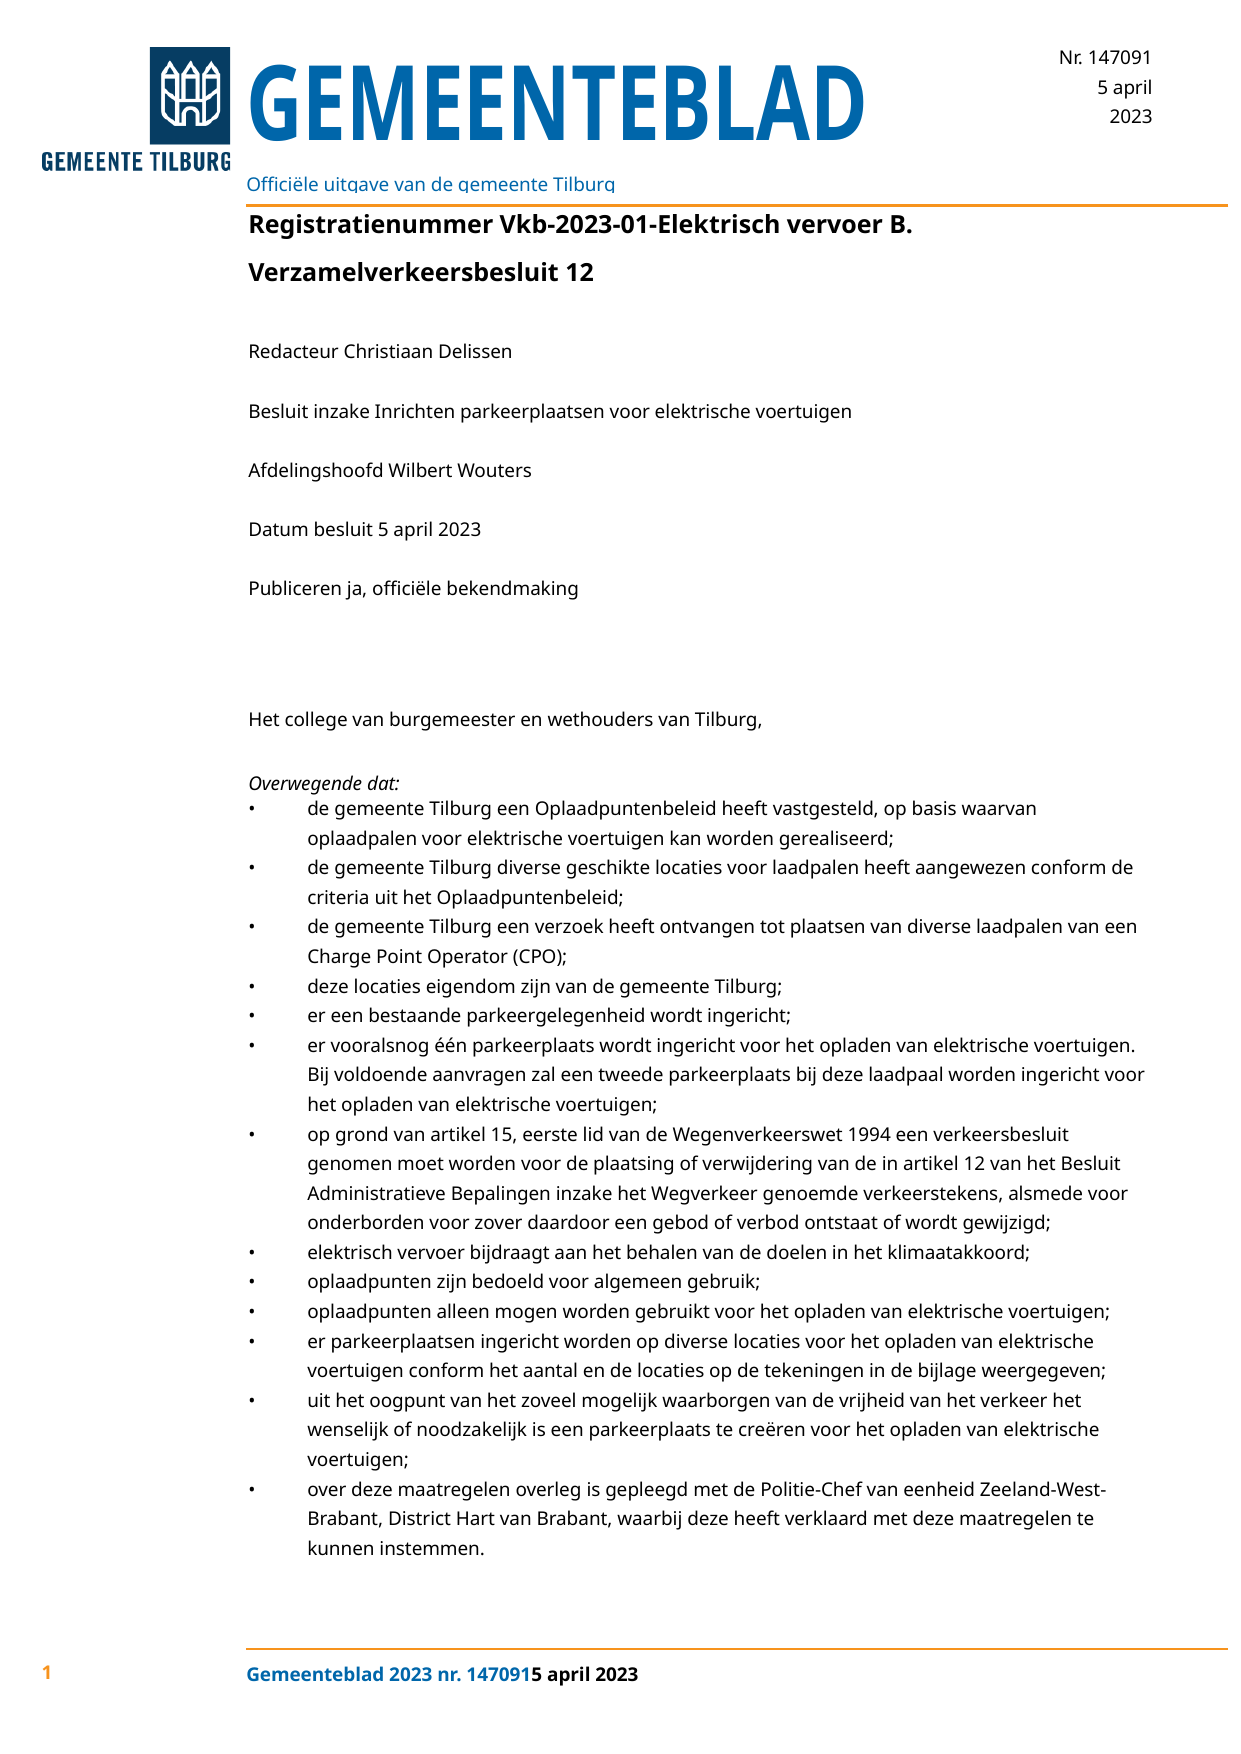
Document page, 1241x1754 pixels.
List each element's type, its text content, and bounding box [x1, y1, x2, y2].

list er parkeerplaatsen ingericht worden op diverse locaties voor het opladen van elektrische voertuigen conform het aantal en de locaties op de tekeningen in de bijlage weergegeven; [248, 1328, 1152, 1383]
list oplaadpunten zijn bedoeld voor algemeen gebruik; [248, 1269, 1152, 1294]
text Overwegende dat: [248, 770, 1152, 795]
list uit het oogpunt van het zoveel mogelijk waarborgen van de vrijheid van het verkeer het wenselijk of noodzakelijk is een parkeerplaats te creëren voor het opladen van elektrische voertuigen; [248, 1387, 1152, 1472]
text Redacteur Christiaan Delissen [248, 339, 1152, 364]
text Het college van burgemeester en wethouders van Tilburg, [248, 706, 1152, 731]
text Besluit inzake Inrichten parkeerplaatsen voor elektrische voertuigen [248, 398, 1152, 423]
text Publiceren ja, officiële bekendmaking [248, 575, 1152, 601]
text Datum besluit 5 april 2023 [248, 516, 1152, 542]
list elektrisch vervoer bijdraagt aan het behalen van de doelen in het klimaatakkoord; [248, 1239, 1152, 1265]
picture [41, 47, 231, 172]
text Afdelingshoofd Wilbert Wouters [248, 457, 1152, 483]
list de gemeente Tilburg diverse geschikte locaties voor laadpalen heeft aangewezen conform de criteria uit het Oplaadpuntenbeleid; [248, 854, 1152, 910]
list er vooralsnog één parkeerplaats wordt ingericht voor het opladen van elektrische voertuigen. Bij voldoende aanvragen zal een tweede parkeerplaats bij deze laadpaal worden ingericht voor het opladen van elektrische voertuigen; [248, 1032, 1152, 1117]
list oplaadpunten alleen mogen worden gebruikt voor het opladen van elektrische voertuigen; [248, 1298, 1152, 1324]
list op grond van artikel 15, eerste lid van de Wegenverkeerswet 1994 een verkeersbesluit genomen moet worden voor de plaatsing of verwijdering van de in artikel 12 van het Besluit Administratieve Bepalingen inzake het Wegverkeer genoemde verkeerstekens, alsmede voor onderborden voor zover daardoor een gebod of verbod ontstaat of wordt gewijzigd; [248, 1121, 1152, 1235]
list deze locaties eigendom zijn van de gemeente Tilburg; [248, 973, 1152, 999]
list de gemeente Tilburg een Oplaadpuntenbeleid heeft vastgesteld, op basis waarvan oplaadpalen voor elektrische voertuigen kan worden gerealiseerd; [248, 795, 1152, 851]
list over deze maatregelen overleg is gepleegd met de Politie-Chef van eenheid Zeeland-West-Brabant, District Hart van Brabant, waarbij deze heeft verklaard met deze maatregelen te kunnen instemmen. [248, 1476, 1152, 1561]
text Registratienummer Vkb-2023-01-Elektrisch vervoer B. Verzamelverkeersbesluit 12 [248, 207, 1152, 288]
list er een bestaande parkeergelegenheid wordt ingericht; [248, 1002, 1152, 1028]
list de gemeente Tilburg een verzoek heeft ontvangen tot plaatsen van diverse laadpalen van een Charge Point Operator (CPO); [248, 914, 1152, 969]
